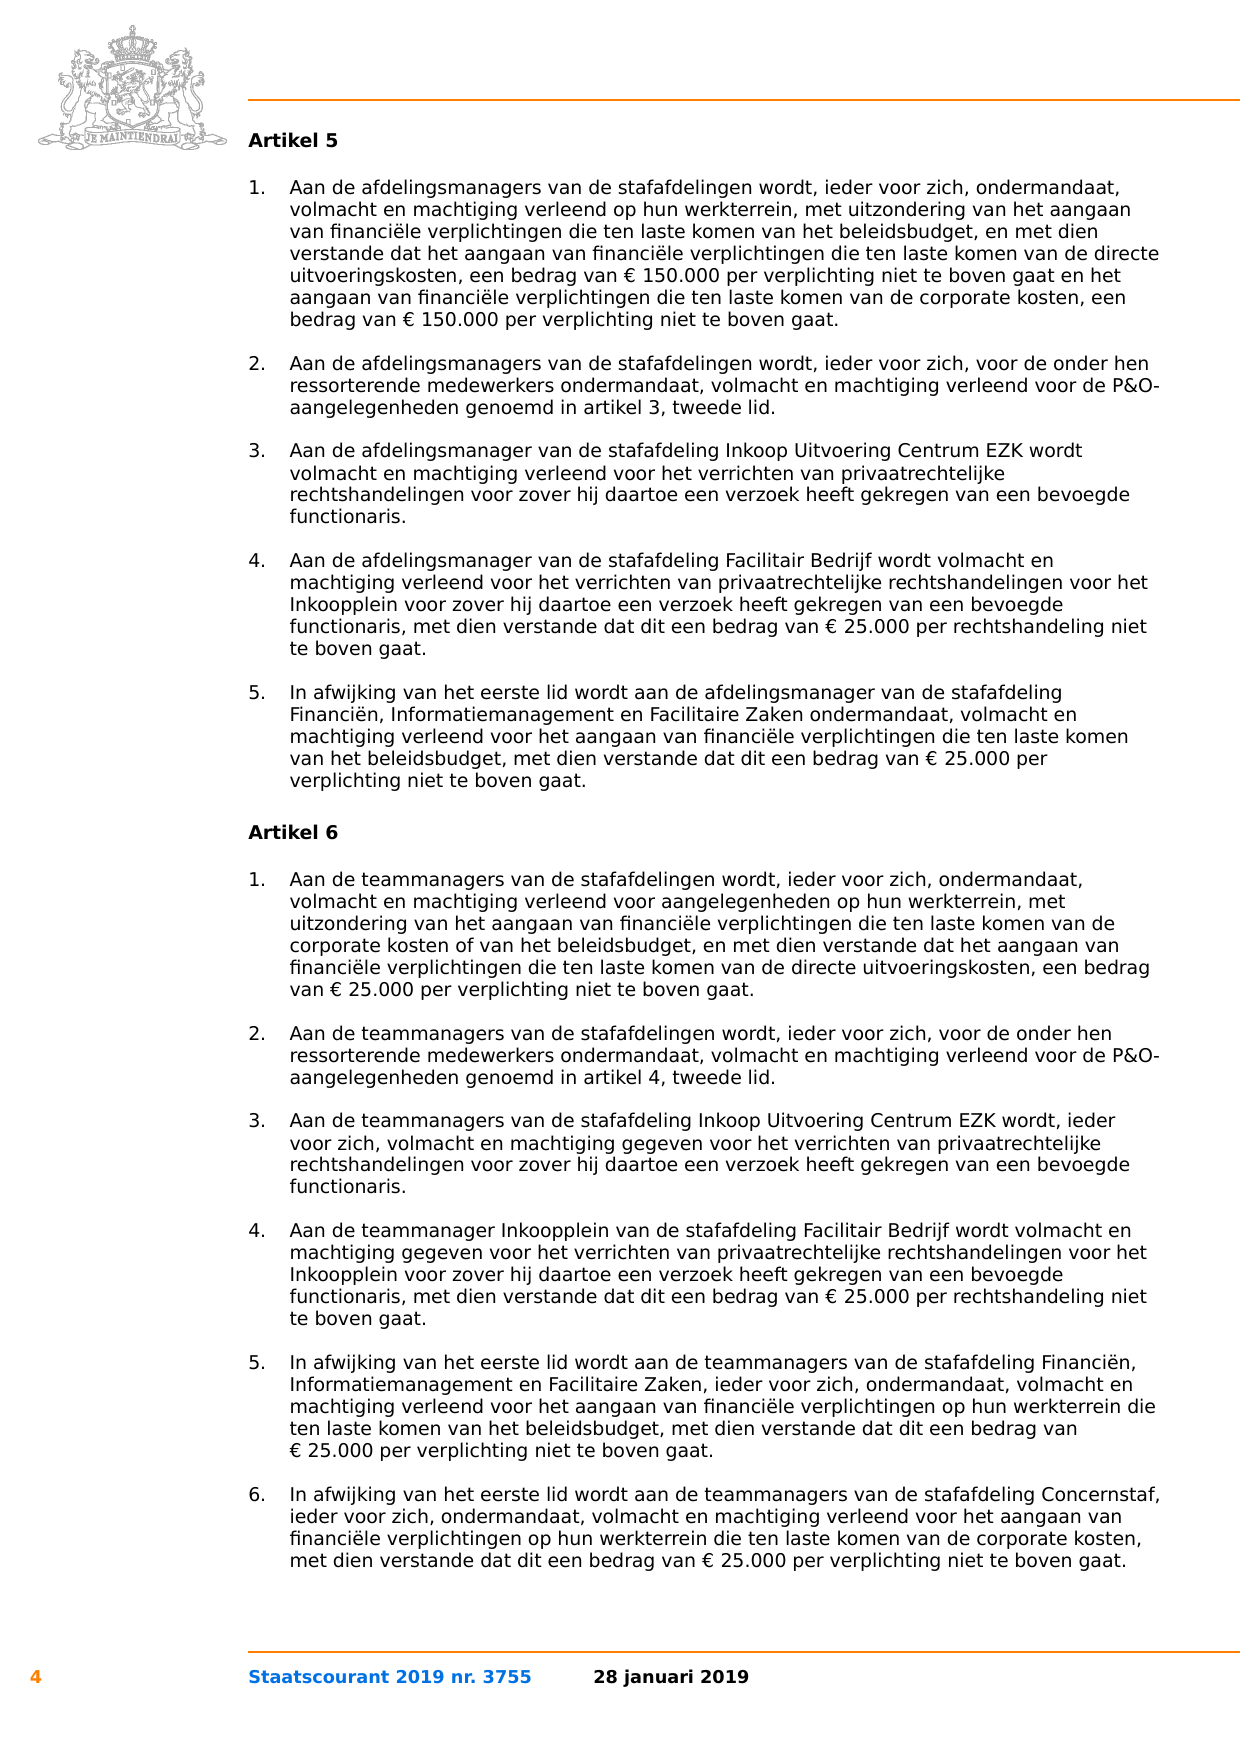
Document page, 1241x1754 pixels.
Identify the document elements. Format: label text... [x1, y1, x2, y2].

picture [38, 25, 227, 150]
text 3. Aan de teammanagers van de stafafdeling Inkoop Uitvoering Centrum EZK wordt, ieder voor zich, volmacht en machtiging gegeven voor het verrichten van privaatrechtelijke rechtshandelingen voor zover hij daartoe een verzoek heeft gekregen van een bevoegde functionaris. [248, 1110, 1163, 1198]
text 5. In afwijking van het eerste lid wordt aan de teammanagers van de stafafdeling Financiën, Informatiemanagement en Facilitaire Zaken, ieder voor zich, ondermandaat, volmacht en machtiging verleend voor het aangaan van financiële verplichtingen op hun werkterrein die ten laste komen van het beleidsbudget, met dien verstande dat dit een bedrag van € 25.000 per verplichting niet te boven gaat. [248, 1352, 1163, 1462]
text 2. Aan de afdelingsmanagers van de stafafdelingen wordt, ieder voor zich, voor de onder hen ressorterende medewerkers ondermandaat, volmacht en machtiging verleend voor de P&O-aangelegenheden genoemd in artikel 3, tweede lid. [248, 353, 1163, 418]
text 1. Aan de teammanagers van de stafafdelingen wordt, ieder voor zich, ondermandaat, volmacht en machtiging verleend voor aangelegenheden op hun werkterrein, met uitzondering van het aangaan van financiële verplichtingen die ten laste komen van de corporate kosten of van het beleidsbudget, en met dien verstande dat het aangaan van financiële verplichtingen die ten laste komen van de directe uitvoeringskosten, een bedrag van € 25.000 per verplichting niet te boven gaat. [248, 869, 1163, 1001]
text 4. Aan de afdelingsmanager van de stafafdeling Facilitair Bedrijf wordt volmacht en machtiging verleend voor het verrichten van privaatrechtelijke rechtshandelingen voor het Inkoopplein voor zover hij daartoe een verzoek heeft gekregen van een bevoegde functionaris, met dien verstande dat dit een bedrag van € 25.000 per rechtshandeling niet te boven gaat. [248, 550, 1163, 660]
text 5. In afwijking van het eerste lid wordt aan de afdelingsmanager van de stafafdeling Financiën, Informatiemanagement en Facilitaire Zaken ondermandaat, volmacht en machtiging verleend voor het aangaan van financiële verplichtingen die ten laste komen van het beleidsbudget, met dien verstande dat dit een bedrag van € 25.000 per verplichting niet te boven gaat. [248, 682, 1163, 792]
text 4. Aan de teammanager Inkoopplein van de stafafdeling Facilitair Bedrijf wordt volmacht en machtiging gegeven voor het verrichten van privaatrechtelijke rechtshandelingen voor het Inkoopplein voor zover hij daartoe een verzoek heeft gekregen van een bevoegde functionaris, met dien verstande dat dit een bedrag van € 25.000 per rechtshandeling niet te boven gaat. [248, 1220, 1163, 1330]
text 1. Aan de afdelingsmanagers van de stafafdelingen wordt, ieder voor zich, ondermandaat, volmacht en machtiging verleend op hun werkterrein, met uitzondering van het aangaan van financiële verplichtingen die ten laste komen van het beleidsbudget, en met dien verstande dat het aangaan van financiële verplichtingen die ten laste komen van de directe uitvoeringskosten, een bedrag van € 150.000 per verplichting niet te boven gaat en het aangaan van financiële verplichtingen die ten laste komen van de corporate kosten, een bedrag van € 150.000 per verplichting niet te boven gaat. [248, 177, 1163, 331]
text 6. In afwijking van het eerste lid wordt aan de teammanagers van de stafafdeling Concernstaf, ieder voor zich, ondermandaat, volmacht en machtiging verleend voor het aangaan van financiële verplichtingen op hun werkterrein die ten laste komen van de corporate kosten, met dien verstande dat dit een bedrag van € 25.000 per verplichting niet te boven gaat. [248, 1484, 1163, 1572]
text 2. Aan de teammanagers van de stafafdelingen wordt, ieder voor zich, voor de onder hen ressorterende medewerkers ondermandaat, volmacht en machtiging verleend voor de P&O-aangelegenheden genoemd in artikel 4, tweede lid. [248, 1023, 1163, 1088]
text 3. Aan de afdelingsmanager van de stafafdeling Inkoop Uitvoering Centrum EZK wordt volmacht en machtiging verleend voor het verrichten van privaatrechtelijke rechtshandelingen voor zover hij daartoe een verzoek heeft gekregen van een bevoegde functionaris. [248, 440, 1163, 528]
subtitle Artikel 6 [248, 822, 1163, 844]
subtitle Artikel 5 [248, 130, 1163, 152]
